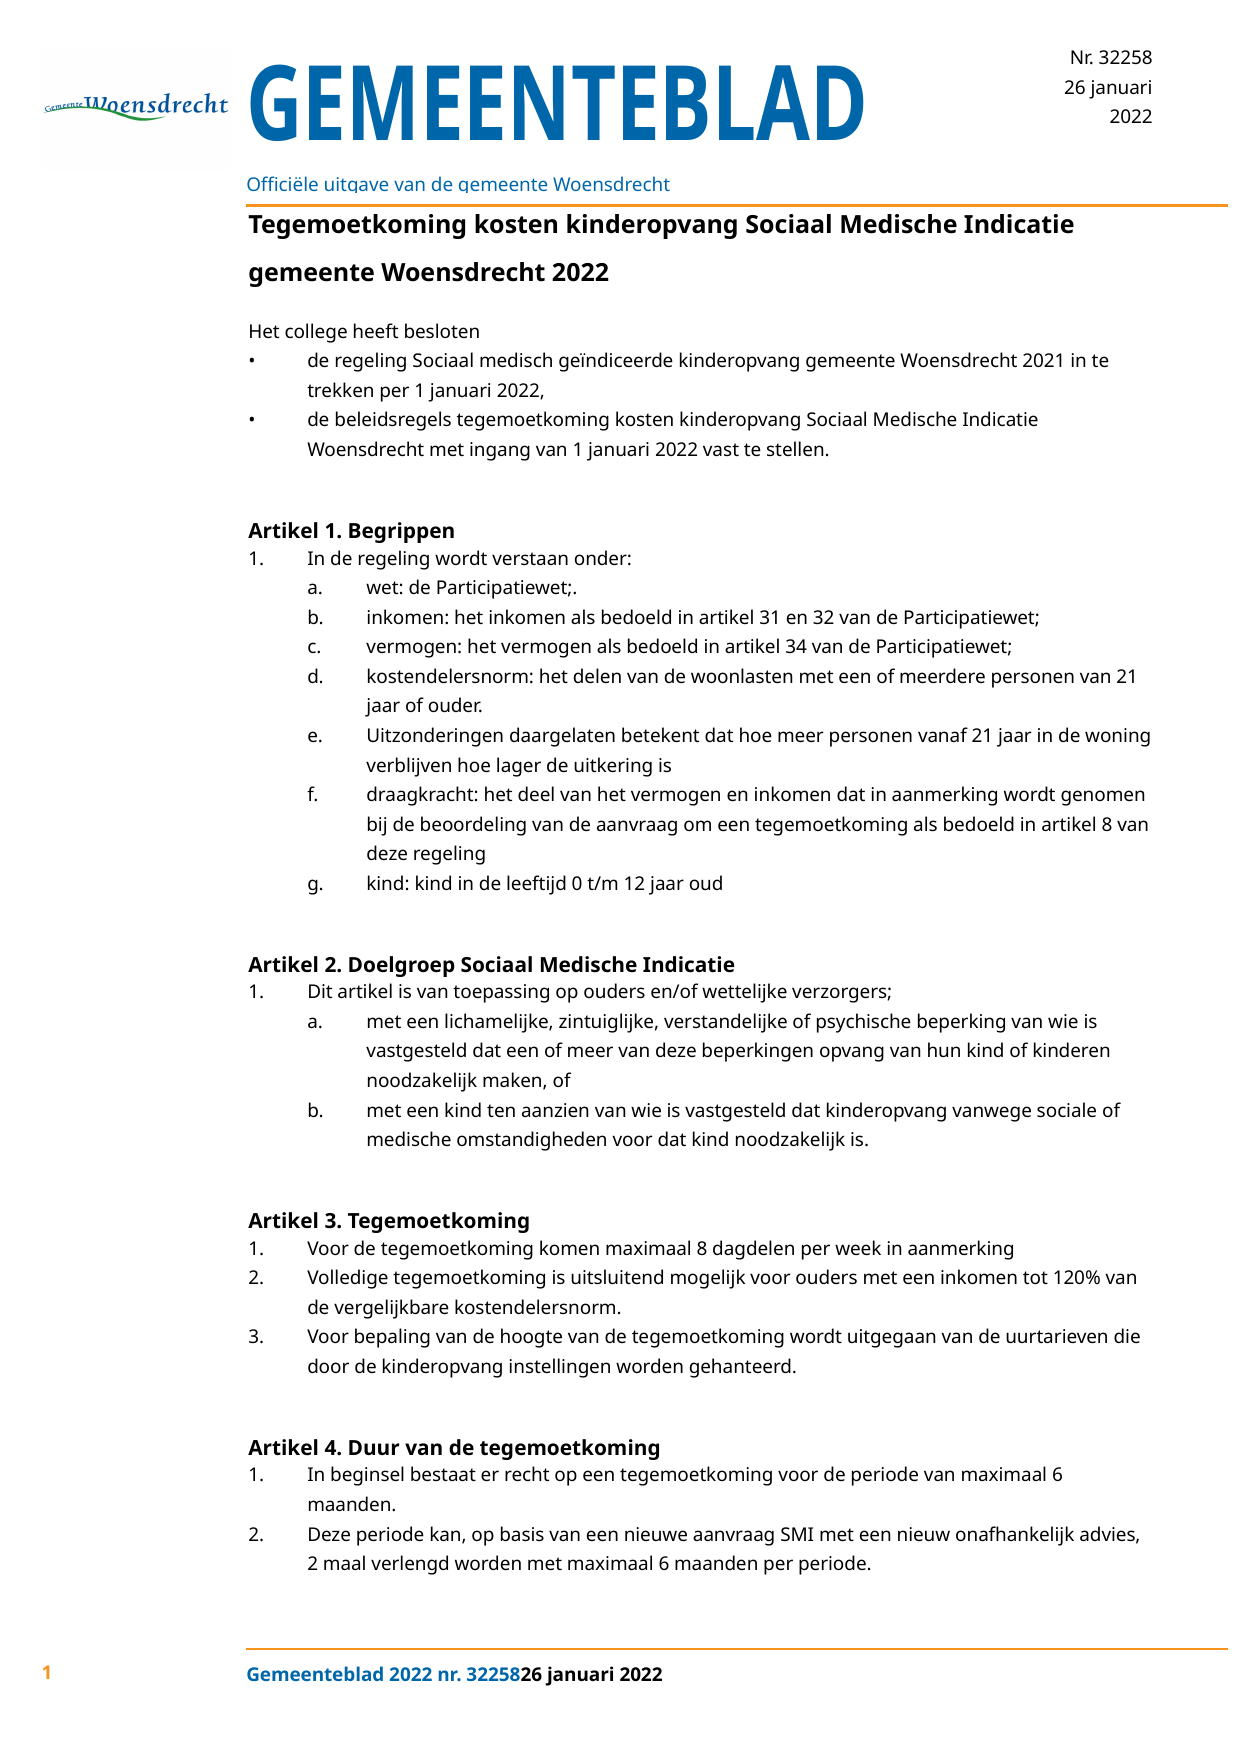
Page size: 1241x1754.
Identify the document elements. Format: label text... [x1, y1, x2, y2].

list Uitzonderingen daargelaten betekent dat hoe meer personen vanaf 21 jaar in de woning verblijven hoe lager de uitkering is [307, 722, 1152, 777]
picture [41, 47, 231, 172]
list inkomen: het inkomen als bedoeld in artikel 31 en 32 van de Participatiewet; [307, 604, 1152, 629]
text Artikel 3. Tegemoetkoming [248, 1206, 1152, 1235]
list Volledige tegemoetkoming is uitsluitend mogelijk voor ouders met een inkomen tot 120% van de vergelijkbare kostendelersnorm. [248, 1264, 1152, 1320]
list Voor de tegemoetkoming komen maximaal 8 dagdelen per week in aanmerking [248, 1235, 1152, 1261]
list kostendelersnorm: het delen van de woonlasten met een of meerdere personen van 21 jaar of ouder. [307, 663, 1152, 718]
text Artikel 1. Begrippen [248, 516, 1152, 545]
list vermogen: het vermogen als bedoeld in artikel 34 van de Participatiewet; [307, 633, 1152, 659]
list Deze periode kan, op basis van een nieuwe aanvraag SMI met een nieuw onafhankelijk advies, 2 maal verlengd worden met maximaal 6 maanden per periode. [248, 1521, 1152, 1576]
list Dit artikel is van toepassing op ouders en/of wettelijke verzorgers; [248, 978, 1152, 1004]
list kind: kind in de leeftijd 0 t/m 12 jaar oud [307, 870, 1152, 896]
text Het college heeft besloten [248, 318, 1152, 344]
text Artikel 4. Duur van de tegemoetkoming [248, 1433, 1152, 1462]
text Artikel 2. Doelgroep Sociaal Medische Indicatie [248, 950, 1152, 978]
list de regeling Sociaal medisch geïndiceerde kinderopvang gemeente Woensdrecht 2021 in te trekken per 1 januari 2022, [248, 347, 1152, 403]
list met een lichamelijke, zintuiglijke, verstandelijke of psychische beperking van wie is vastgesteld dat een of meer van deze beperkingen opvang van hun kind of kinderen noodzakelijk maken, of [307, 1008, 1152, 1093]
list draagkracht: het deel van het vermogen en inkomen dat in aanmerking wordt genomen bij de beoordeling van de aanvraag om een tegemoetkoming als bedoeld in artikel 8 van deze regeling [307, 781, 1152, 866]
list de beleidsregels tegemoetkoming kosten kinderopvang Sociaal Medische Indicatie Woensdrecht met ingang van 1 januari 2022 vast te stellen. [248, 407, 1152, 462]
list In de regeling wordt verstaan onder: [248, 545, 1152, 570]
list met een kind ten aanzien van wie is vastgesteld dat kinderopvang vanwege sociale of medische omstandigheden voor dat kind noodzakelijk is. [307, 1097, 1152, 1152]
text Tegemoetkoming kosten kinderopvang Sociaal Medische Indicatie gemeente Woensdrecht 2022 [248, 207, 1152, 288]
list In beginsel bestaat er recht op een tegemoetkoming voor de periode van maximaal 6 maanden. [248, 1462, 1152, 1517]
list wet: de Participatiewet;. [307, 574, 1152, 600]
list Voor bepaling van de hoogte van de tegemoetkoming wordt uitgegaan van de uurtarieven die door de kinderopvang instellingen worden gehanteerd. [248, 1324, 1152, 1379]
